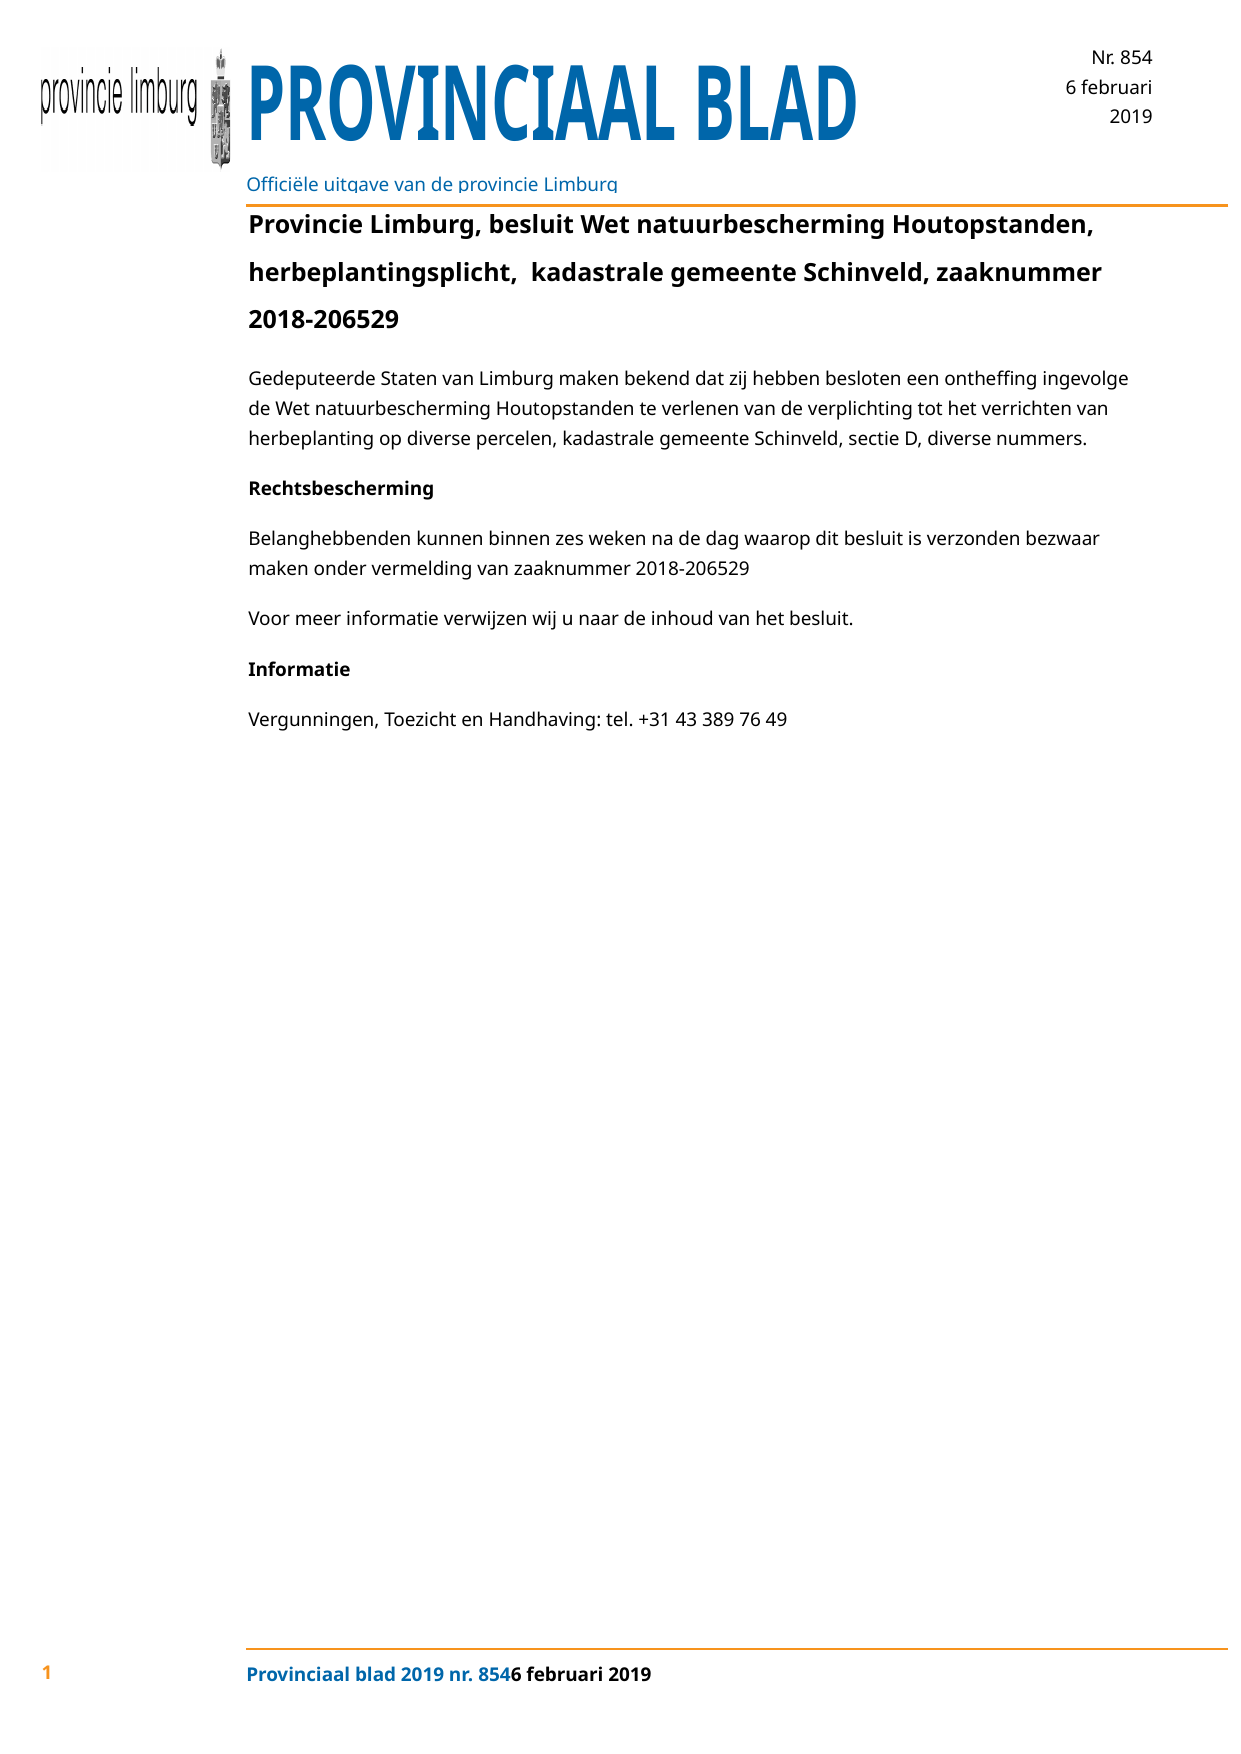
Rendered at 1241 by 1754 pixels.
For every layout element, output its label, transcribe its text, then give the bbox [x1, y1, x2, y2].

text Gedeputeerde Staten van Limburg maken bekend dat zij hebben besloten een ontheffing ingevolge de Wet natuurbescherming Houtopstanden te verlenen van de verplichting tot het verrichten van herbeplanting op diverse percelen, kadastrale gemeente Schinveld, sectie D, diverse nummers. [248, 366, 1152, 450]
text Rechtsbescherming [248, 475, 1152, 501]
text Vergunningen, Toezicht en Handhaving: tel. +31 43 389 76 49 [248, 706, 1152, 732]
text Provincie Limburg, besluit Wet natuurbescherming Houtopstanden, herbeplantingsplicht, kadastrale gemeente Schinveld, zaaknummer 2018-206529 [248, 207, 1152, 336]
text Voor meer informatie verwijzen wij u naar de inhoud van het besluit. [248, 606, 1152, 631]
text Informatie [248, 656, 1152, 682]
picture [41, 47, 231, 172]
text Belanghebbenden kunnen binnen zes weken na de dag waarop dit besluit is verzonden bezwaar maken onder vermelding van zaaknummer 2018-206529 [248, 526, 1152, 581]
